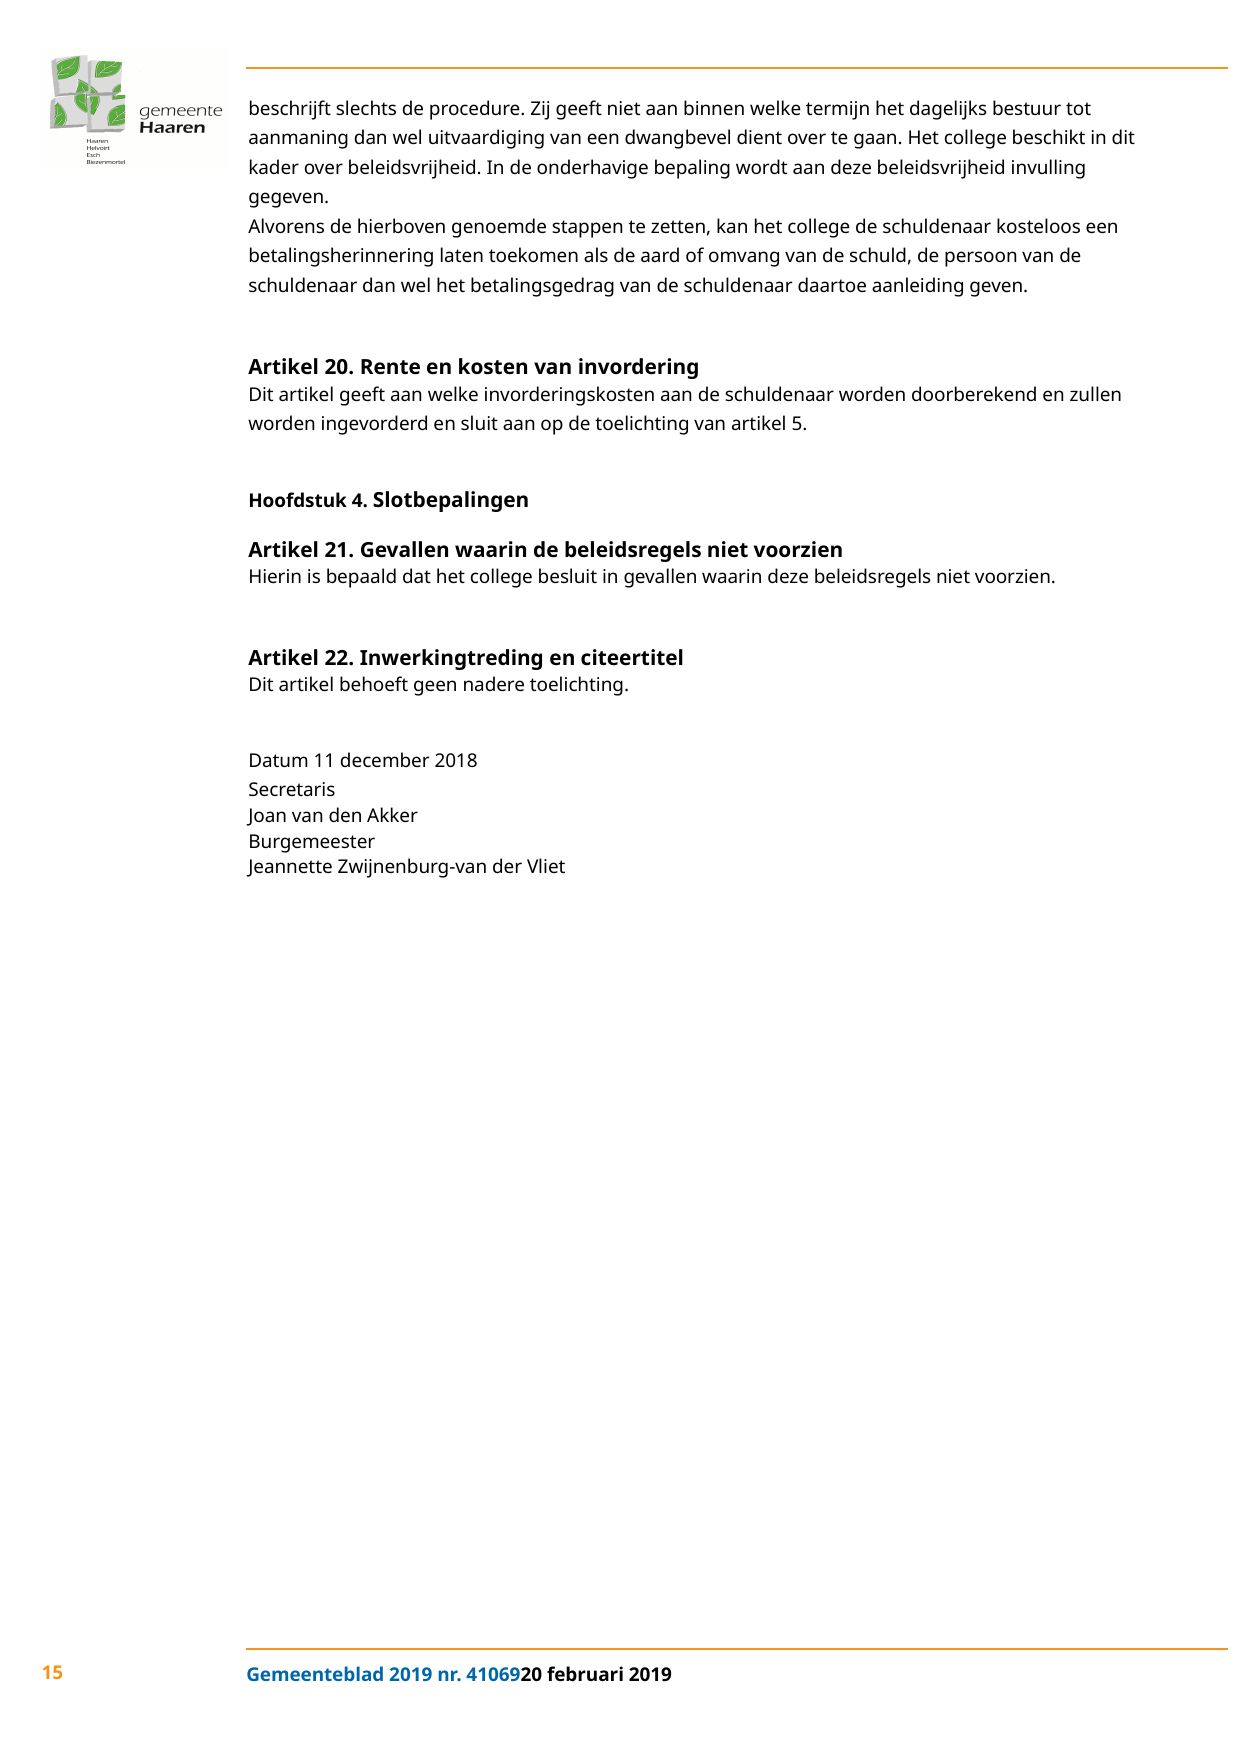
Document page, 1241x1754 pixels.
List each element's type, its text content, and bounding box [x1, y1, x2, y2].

picture [41, 47, 231, 172]
text Jeannette Zwijnenburg-van der Vliet [248, 854, 1152, 879]
text Dit artikel geeft aan welke invorderingskosten aan de schuldenaar worden doorberekend en zullen worden ingevorderd en sluit aan op de toelichting van artikel 5. [248, 381, 1152, 436]
text Burgemeester [248, 828, 1152, 854]
text Hoofdstuk 4. Slotbepalingen [248, 486, 1152, 514]
text Dit artikel behoeft geen nadere toelichting. [248, 672, 1152, 697]
text Secretaris [248, 776, 1152, 802]
text Artikel 21. Gevallen waarin de beleidsregels niet voorzien [248, 535, 1152, 563]
text Artikel 20. Rente en kosten van invordering [248, 352, 1152, 381]
text Joan van den Akker [248, 802, 1152, 828]
text Artikel 22. Inwerkingtreding en citeertitel [248, 643, 1152, 672]
text beschrijft slechts de procedure. Zij geeft niet aan binnen welke termijn het dagelijks bestuur tot aanmaning dan wel uitvaardiging van een dwangbevel dient over te gaan. Het college beschikt in dit kader over beleidsvrijheid. In de onderhavige bepaling wordt aan deze beleidsvrijheid invulling gegeven. [248, 95, 1152, 209]
text Datum 11 december 2018 [248, 747, 1152, 773]
text Hierin is bepaald dat het college besluit in gevallen waarin deze beleidsregels niet voorzien. [248, 563, 1152, 589]
text Alvorens de hierboven genoemde stappen te zetten, kan het college de schuldenaar kosteloos een betalingsherinnering laten toekomen als de aard of omvang van de schuld, de persoon van de schuldenaar dan wel het betalingsgedrag van de schuldenaar daartoe aanleiding geven. [248, 213, 1152, 298]
